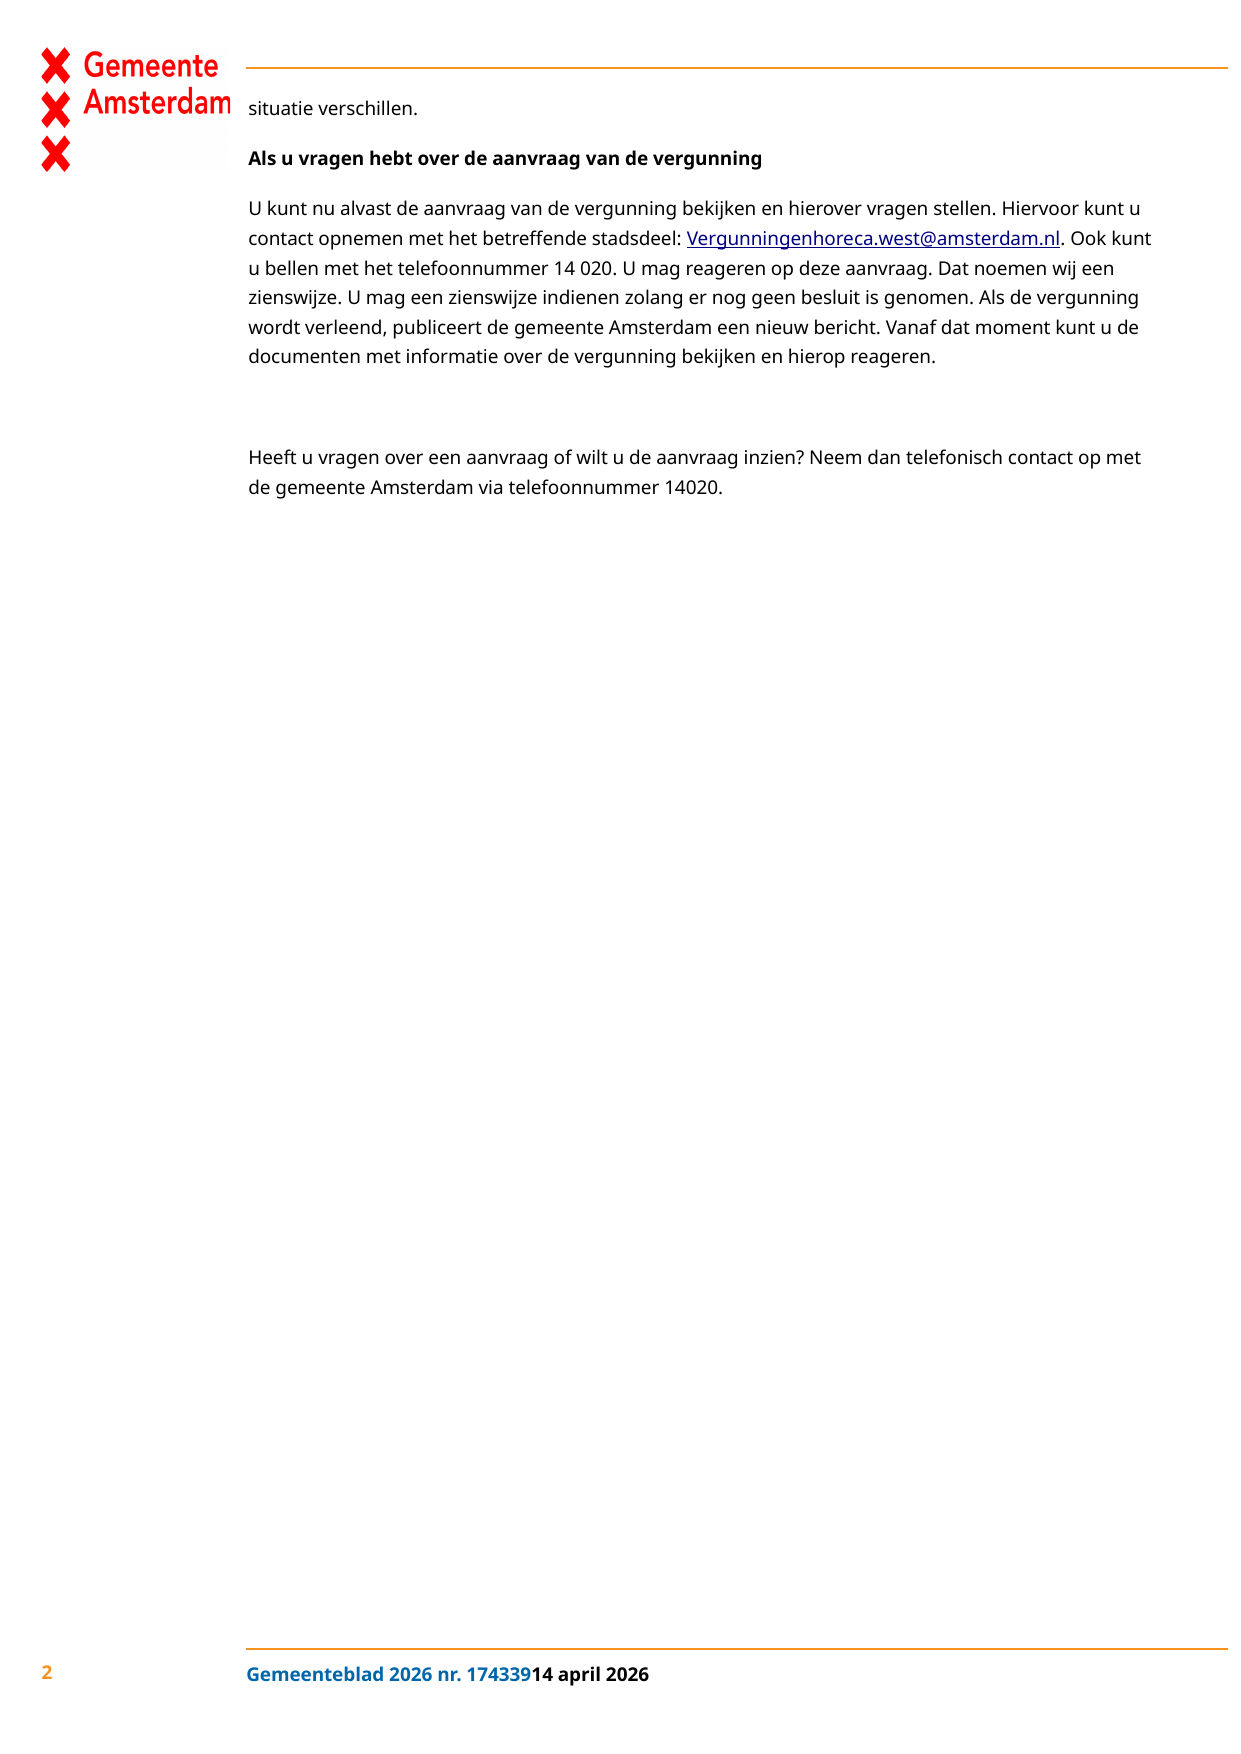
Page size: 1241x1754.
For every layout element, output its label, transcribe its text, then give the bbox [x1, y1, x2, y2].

picture [41, 47, 231, 172]
text situatie verschillen. [248, 95, 1152, 121]
text Heeft u vragen over een aanvraag of wilt u de aanvraag inzien? Neem dan telefonisch contact op met de gemeente Amsterdam via telefoonnummer 14020. [248, 444, 1152, 500]
text Als u vragen hebt over de aanvraag van de vergunning [248, 145, 1152, 171]
text U kunt nu alvast de aanvraag van de vergunning bekijken en hierover vragen stellen. Hiervoor kunt u contact opnemen met het betreffende stadsdeel: Vergunningenhoreca.west@amsterdam.nl. Ook kunt u bellen met het telefoonnummer 14 020. U mag reageren op deze aanvraag. Dat noemen wij een zienswijze. U mag een zienswijze indienen zolang er nog geen besluit is genomen. Als de vergunning wordt verleend, publiceert de gemeente Amsterdam een nieuw bericht. Vanaf dat moment kunt u de documenten met informatie over de vergunning bekijken en hierop reageren. [248, 196, 1152, 369]
